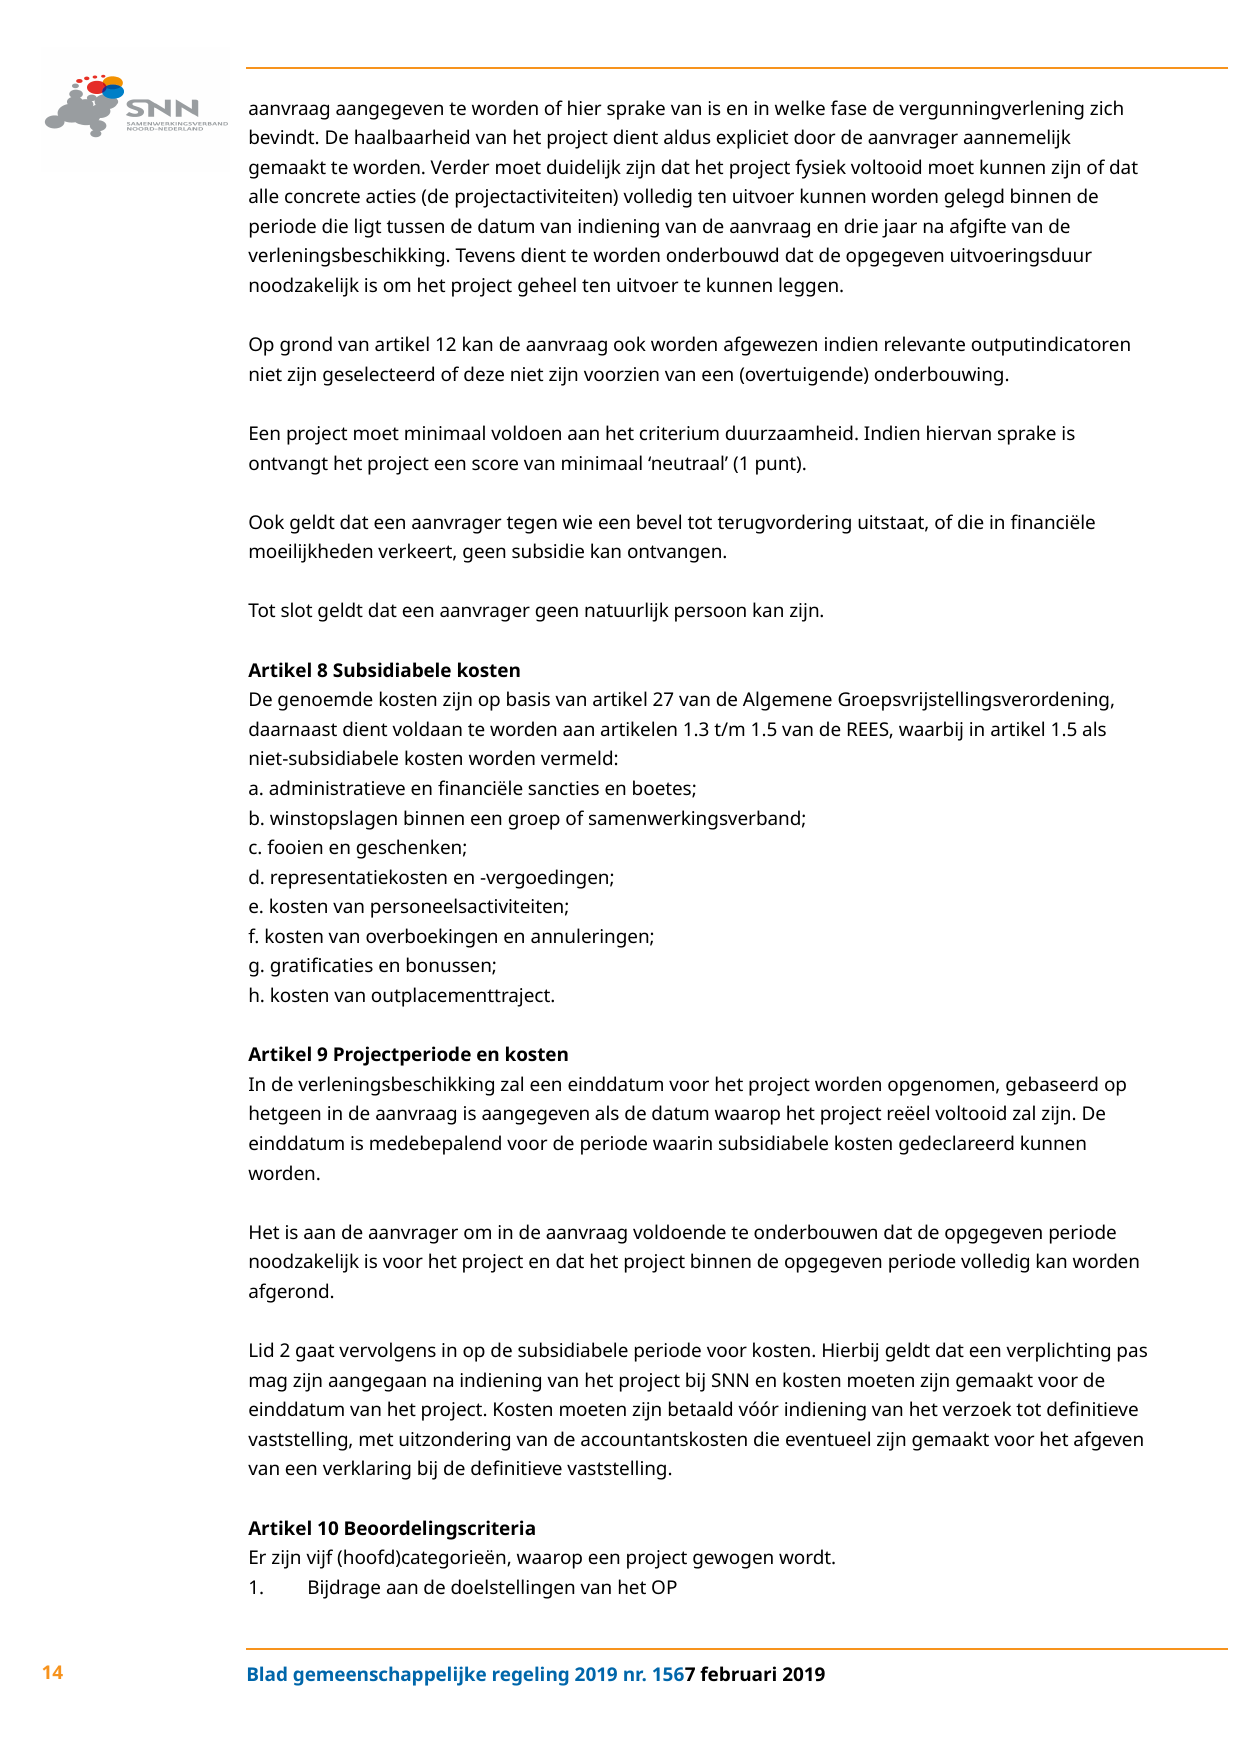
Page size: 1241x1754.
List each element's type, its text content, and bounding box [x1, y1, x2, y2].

text Tot slot geldt dat een aanvrager geen natuurlijk persoon kan zijn. [248, 598, 1152, 623]
text Er zijn vijf (hoofd)categorieën, waarop een project gewogen wordt. [248, 1544, 1152, 1570]
text Ook geldt dat een aanvrager tegen wie een bevel tot terugvordering uitstaat, of die in financiële moeilijkheden verkeert, geen subsidie kan ontvangen. [248, 509, 1152, 564]
text g. gratificaties en bonussen; [248, 953, 1152, 978]
text Artikel 9 Projectperiode en kosten [248, 1041, 1152, 1067]
picture [41, 47, 231, 172]
text f. kosten van overboekingen en annuleringen; [248, 923, 1152, 949]
text h. kosten van outplacementtraject. [248, 982, 1152, 1008]
text aanvraag aangegeven te worden of hier sprake van is en in welke fase de vergunningverlening zich bevindt. De haalbaarheid van het project dient aldus expliciet door de aanvrager aannemelijk gemaakt te worden. Verder moet duidelijk zijn dat het project fysiek voltooid moet kunnen zijn of dat alle concrete acties (de projectactiviteiten) volledig ten uitvoer kunnen worden gelegd binnen de periode die ligt tussen de datum van indiening van de aanvraag en drie jaar na afgifte van de verleningsbeschikking. Tevens dient te worden onderbouwd dat de opgegeven uitvoeringsduur noodzakelijk is om het project geheel ten uitvoer te kunnen leggen. [248, 95, 1152, 298]
text Artikel 8 Subsidiabele kosten [248, 657, 1152, 683]
text b. winstopslagen binnen een groep of samenwerkingsverband; [248, 805, 1152, 831]
text De genoemde kosten zijn op basis van artikel 27 van de Algemene Groepsvrijstellingsverordening, daarnaast dient voldaan te worden aan artikelen 1.3 t/m 1.5 van de REES, waarbij in artikel 1.5 als niet-subsidiabele kosten worden vermeld: [248, 686, 1152, 771]
text c. fooien en geschenken; [248, 834, 1152, 860]
text d. representatiekosten en -vergoedingen; [248, 864, 1152, 890]
text Lid 2 gaat vervolgens in op de subsidiabele periode voor kosten. Hierbij geldt dat een verplichting pas mag zijn aangegaan na indiening van het project bij SNN en kosten moeten zijn gemaakt voor de einddatum van het project. Kosten moeten zijn betaald vóór indiening van het verzoek tot definitieve vaststelling, met uitzondering van de accountantskosten die eventueel zijn gemaakt voor het afgeven van een verklaring bij de definitieve vaststelling. [248, 1337, 1152, 1481]
text Het is aan de aanvrager om in de aanvraag voldoende te onderbouwen dat de opgegeven periode noodzakelijk is voor het project en dat het project binnen de opgegeven periode volledig kan worden afgerond. [248, 1219, 1152, 1304]
text Op grond van artikel 12 kan de aanvraag ook worden afgewezen indien relevante outputindicatoren niet zijn geselecteerd of deze niet zijn voorzien van een (overtuigende) onderbouwing. [248, 331, 1152, 387]
text Artikel 10 Beoordelingscriteria [248, 1515, 1152, 1541]
text In de verleningsbeschikking zal een einddatum voor het project worden opgenomen, gebaseerd op hetgeen in de aanvraag is aangegeven als de datum waarop het project reëel voltooid zal zijn. De einddatum is medebepalend voor de periode waarin subsidiabele kosten gedeclareerd kunnen worden. [248, 1071, 1152, 1186]
text a. administratieve en financiële sancties en boetes; [248, 775, 1152, 801]
list Bijdrage aan de doelstellingen van het OP [248, 1574, 1152, 1600]
text Een project moet minimaal voldoen aan het criterium duurzaamheid. Indien hiervan sprake is ontvangt het project een score van minimaal ‘neutraal’ (1 punt). [248, 420, 1152, 476]
text e. kosten van personeelsactiviteiten; [248, 893, 1152, 919]
